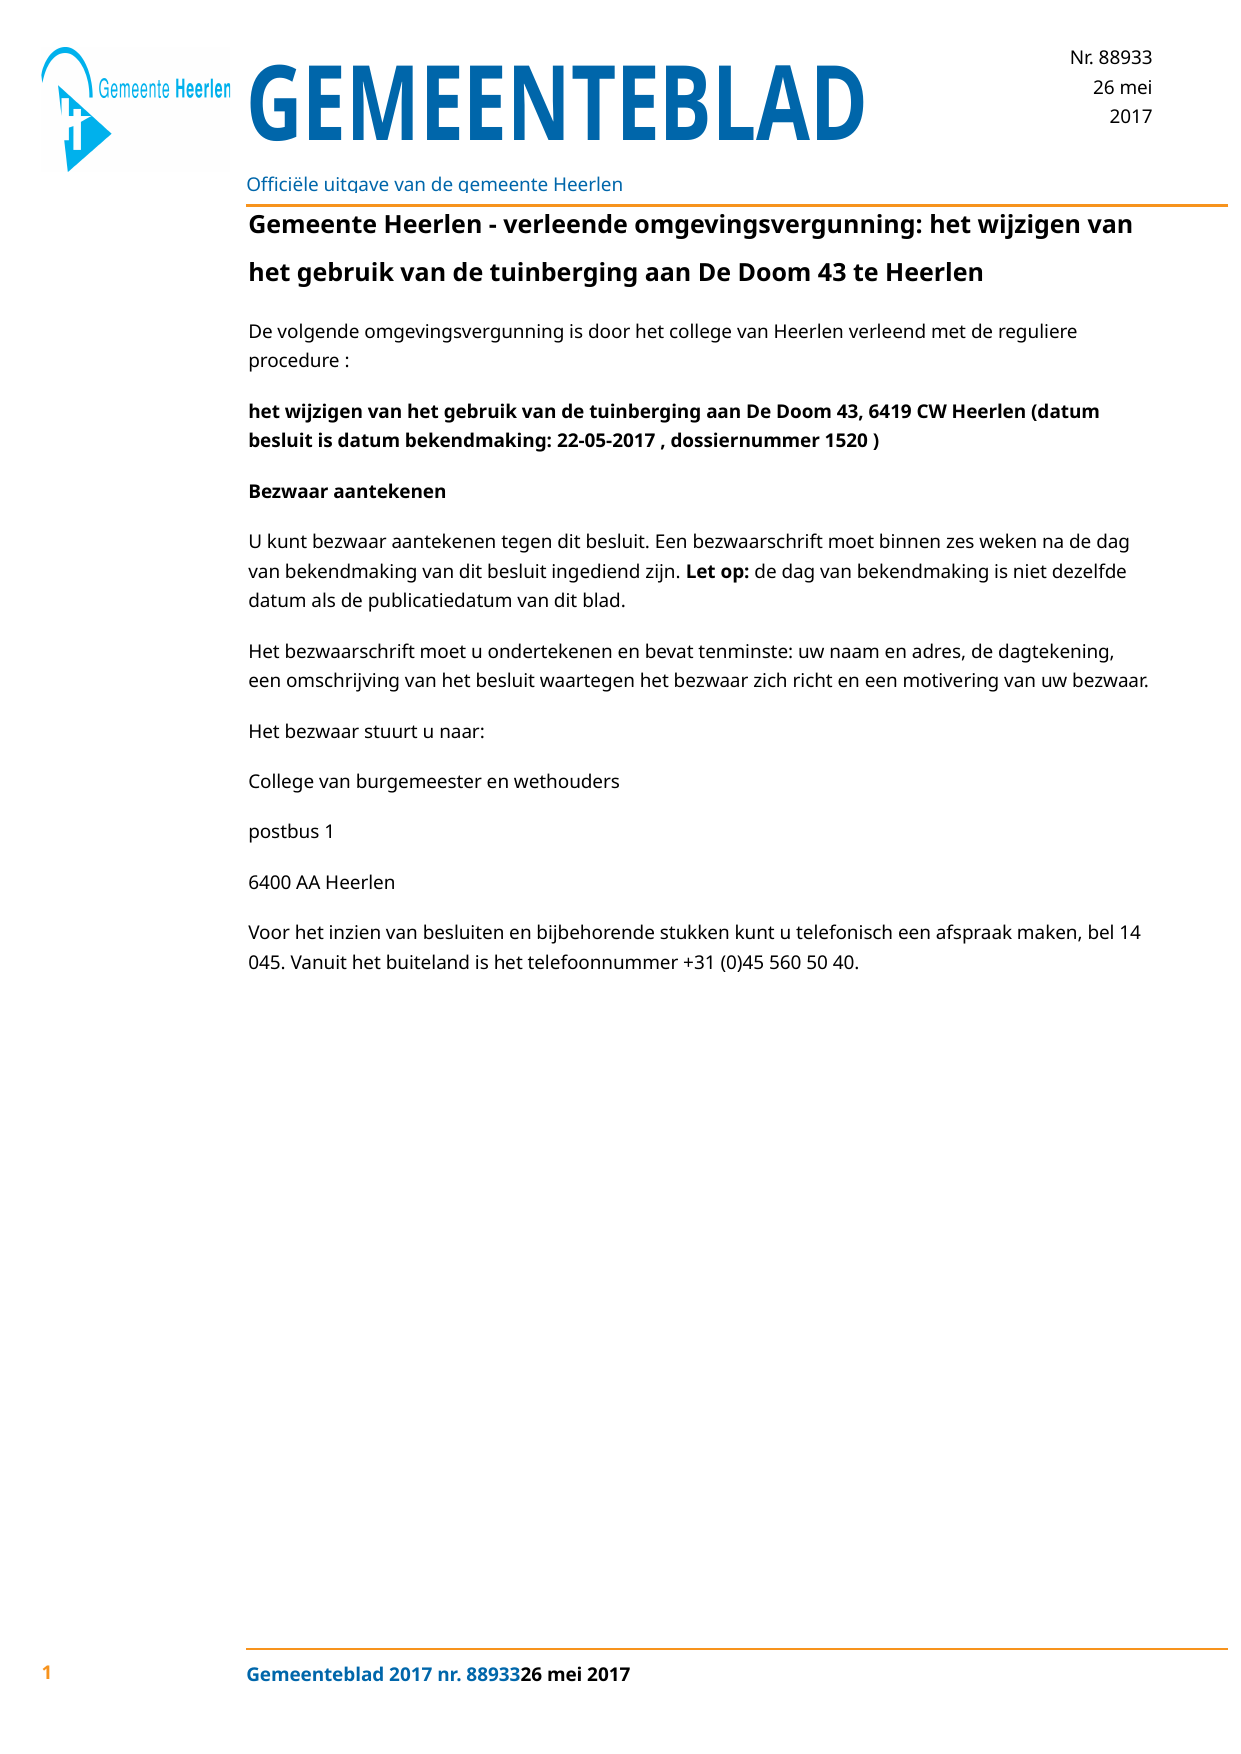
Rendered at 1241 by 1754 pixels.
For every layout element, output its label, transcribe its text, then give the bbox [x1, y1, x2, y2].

picture [41, 47, 231, 172]
text Gemeente Heerlen - verleende omgevingsvergunning: het wijzigen van het gebruik van de tuinberging aan De Doom 43 te Heerlen [248, 207, 1152, 288]
text 6400 AA Heerlen [248, 869, 1152, 895]
text U kunt bezwaar aantekenen tegen dit besluit. Een bezwaarschrift moet binnen zes weken na de dag van bekendmaking van dit besluit ingediend zijn. Let op: de dag van bekendmaking is niet dezelfde datum als de publicatiedatum van dit blad. [248, 528, 1152, 613]
text Voor het inzien van besluiten en bijbehorende stukken kunt u telefonisch een afspraak maken, bel 14 045. Vanuit het buiteland is het telefoonnummer +31 (0)45 560 50 40. [248, 919, 1152, 975]
text Het bezwaarschrift moet u ondertekenen en bevat tenminste: uw naam en adres, de dagtekening, een omschrijving van het besluit waartegen het bezwaar zich richt en een motivering van uw bezwaar. [248, 638, 1152, 693]
text College van burgemeester en wethouders [248, 768, 1152, 794]
text postbus 1 [248, 819, 1152, 844]
text De volgende omgevingsvergunning is door het college van Heerlen verleend met de reguliere procedure : [248, 318, 1152, 373]
text het wijzigen van het gebruik van de tuinberging aan De Doom 43, 6419 CW Heerlen (datum besluit is datum bekendmaking: 22-05-2017 , dossiernummer 1520 ) [248, 398, 1152, 453]
text Het bezwaar stuurt u naar: [248, 718, 1152, 744]
picture [41, 47, 58, 70]
text Bezwaar aantekenen [248, 478, 1152, 504]
